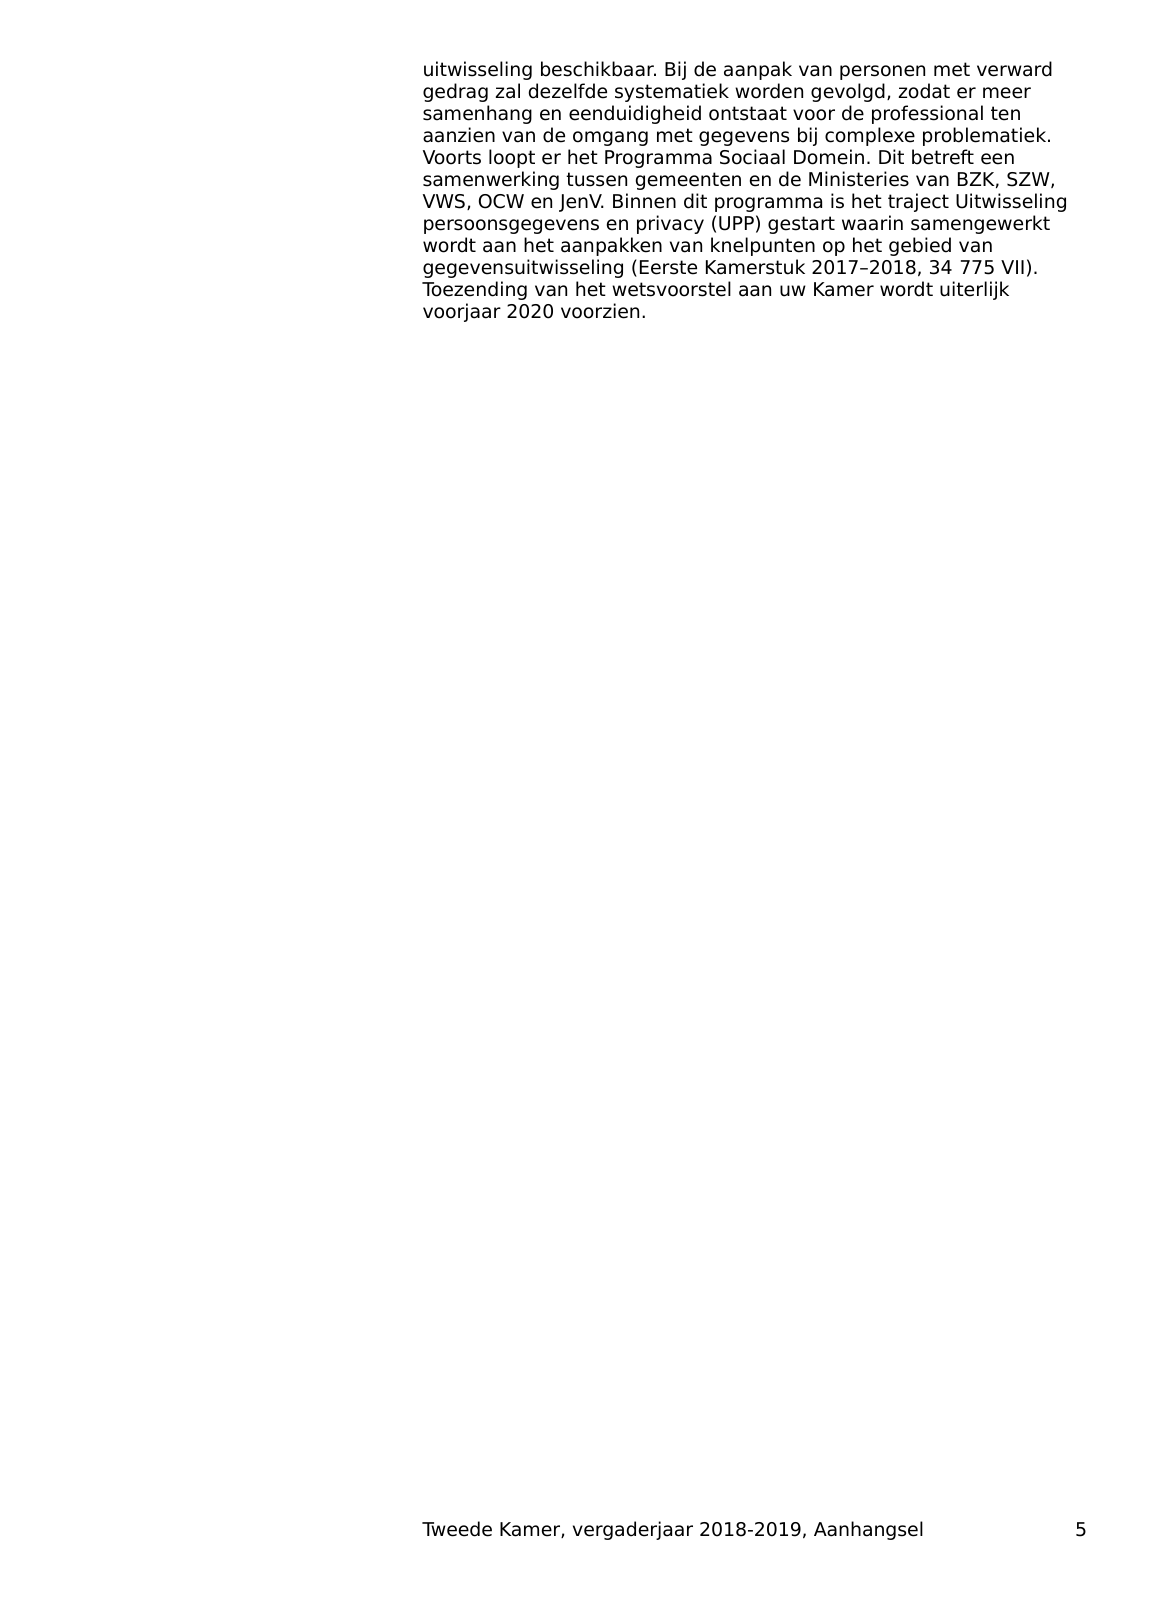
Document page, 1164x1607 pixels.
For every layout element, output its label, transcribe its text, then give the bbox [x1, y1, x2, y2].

text uitwisseling beschikbaar. Bij de aanpak van personen met verward gedrag zal dezelfde systematiek worden gevolgd, zodat er meer samenhang en eenduidigheid ontstaat voor de professional ten aanzien van de omgang met gegevens bij complexe problematiek. Voorts loopt er het Programma Sociaal Domein. Dit betreft een samenwerking tussen gemeenten en de Ministeries van BZK, SZW, VWS, OCW en JenV. Binnen dit programma is het traject Uitwisseling persoonsgegevens en privacy (UPP) gestart waarin samengewerkt wordt aan het aanpakken van knelpunten op het gebied van gegevensuitwisseling (Eerste Kamerstuk 2017–2018, 34 775 VII). Toezending van het wetsvoorstel aan uw Kamer wordt uiterlijk voorjaar 2020 voorzien. [422, 59, 1087, 323]
